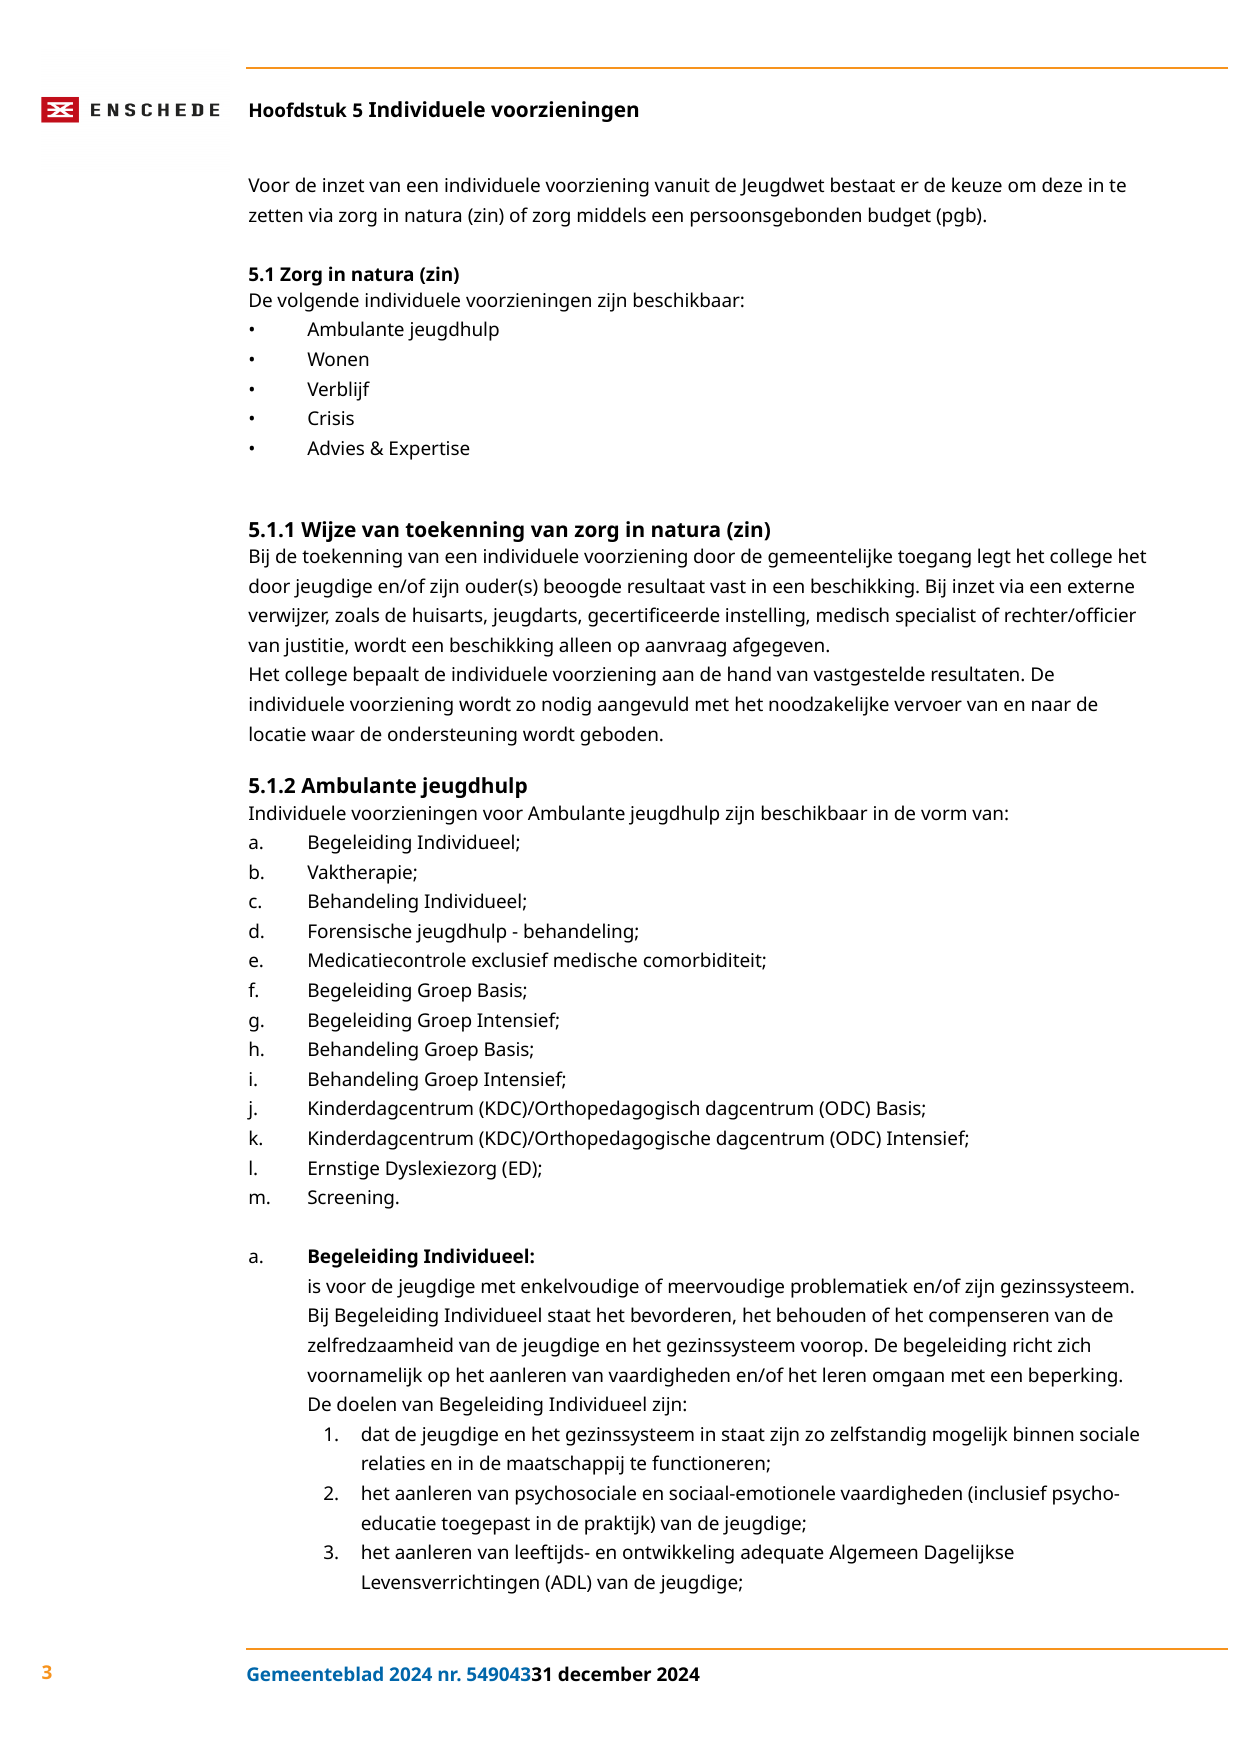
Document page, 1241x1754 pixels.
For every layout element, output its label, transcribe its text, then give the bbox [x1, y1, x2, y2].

list Forensische jeugdhulp - behandeling; [248, 918, 1152, 944]
list Verblijf [248, 376, 1152, 401]
list is voor de jeugdige met enkelvoudige of meervoudige problematiek en/of zijn gezinssysteem. Bij Begeleiding Individueel staat het bevorderen, het behouden of het compenseren van de zelfredzaamheid van de jeugdige en het gezinssysteem voorop. De begeleiding richt zich voornamelijk op het aanleren van vaardigheden en/of het leren omgaan met een beperking. De doelen van Begeleiding Individueel zijn: [248, 1273, 1152, 1417]
text 5.1.2 Ambulante jeugdhulp [248, 771, 1152, 800]
list Advies & Expertise [248, 435, 1152, 461]
list Begeleiding Groep Intensief; [248, 1007, 1152, 1032]
list Begeleiding Groep Basis; [248, 977, 1152, 1003]
list Screening. [248, 1184, 1152, 1210]
list het aanleren van psychosociale en sociaal-emotionele vaardigheden (inclusief psycho-educatie toegepast in de praktijk) van de jeugdige; [323, 1480, 1152, 1535]
text Hoofdstuk 5 Individuele voorzieningen [248, 95, 1152, 123]
list Vaktherapie; [248, 859, 1152, 884]
text Bij de toekenning van een individuele voorziening door de gemeentelijke toegang legt het college het door jeugdige en/of zijn ouder(s) beoogde resultaat vast in een beschikking. Bij inzet via een externe verwijzer, zoals de huisarts, jeugdarts, gecertificeerde instelling, medisch specialist of rechter/officier van justitie, wordt een beschikking alleen op aanvraag afgegeven. [248, 543, 1152, 658]
text 5.1.1 Wijze van toekenning van zorg in natura (zin) [248, 515, 1152, 543]
text De volgende individuele voorzieningen zijn beschikbaar: [248, 287, 1152, 313]
list dat de jeugdige en het gezinssysteem in staat zijn zo zelfstandig mogelijk binnen sociale relaties en in de maatschappij te functioneren; [323, 1421, 1152, 1476]
text Voor de inzet van een individuele voorziening vanuit de Jeugdwet bestaat er de keuze om deze in te zetten via zorg in natura (zin) of zorg middels een persoonsgebonden budget (pgb). [248, 172, 1152, 228]
list Behandeling Groep Basis; [248, 1036, 1152, 1062]
list Behandeling Individueel; [248, 888, 1152, 914]
list Kinderdagcentrum (KDC)/Orthopedagogisch dagcentrum (ODC) Basis; [248, 1096, 1152, 1121]
list Begeleiding Individueel; [248, 829, 1152, 855]
text Het college bepaalt de individuele voorziening aan de hand van vastgestelde resultaten. De individuele voorziening wordt zo nodig aangevuld met het noodzakelijke vervoer van en naar de locatie waar de ondersteuning wordt geboden. [248, 662, 1152, 747]
list Begeleiding Individueel: [248, 1243, 1152, 1269]
list Wonen [248, 346, 1152, 372]
picture [41, 47, 231, 172]
list Ambulante jeugdhulp [248, 317, 1152, 342]
text 5.1 Zorg in natura (zin) [248, 261, 1152, 287]
text Individuele voorzieningen voor Ambulante jeugdhulp zijn beschikbaar in de vorm van: [248, 800, 1152, 825]
list Behandeling Groep Intensief; [248, 1066, 1152, 1092]
list Crisis [248, 405, 1152, 431]
list Medicatiecontrole exclusief medische comorbiditeit; [248, 948, 1152, 973]
list Ernstige Dyslexiezorg (ED); [248, 1155, 1152, 1180]
list Kinderdagcentrum (KDC)/Orthopedagogische dagcentrum (ODC) Intensief; [248, 1125, 1152, 1151]
list het aanleren van leeftijds- en ontwikkeling adequate Algemeen Dagelijkse Levensverrichtingen (ADL) van de jeugdige; [323, 1539, 1152, 1594]
